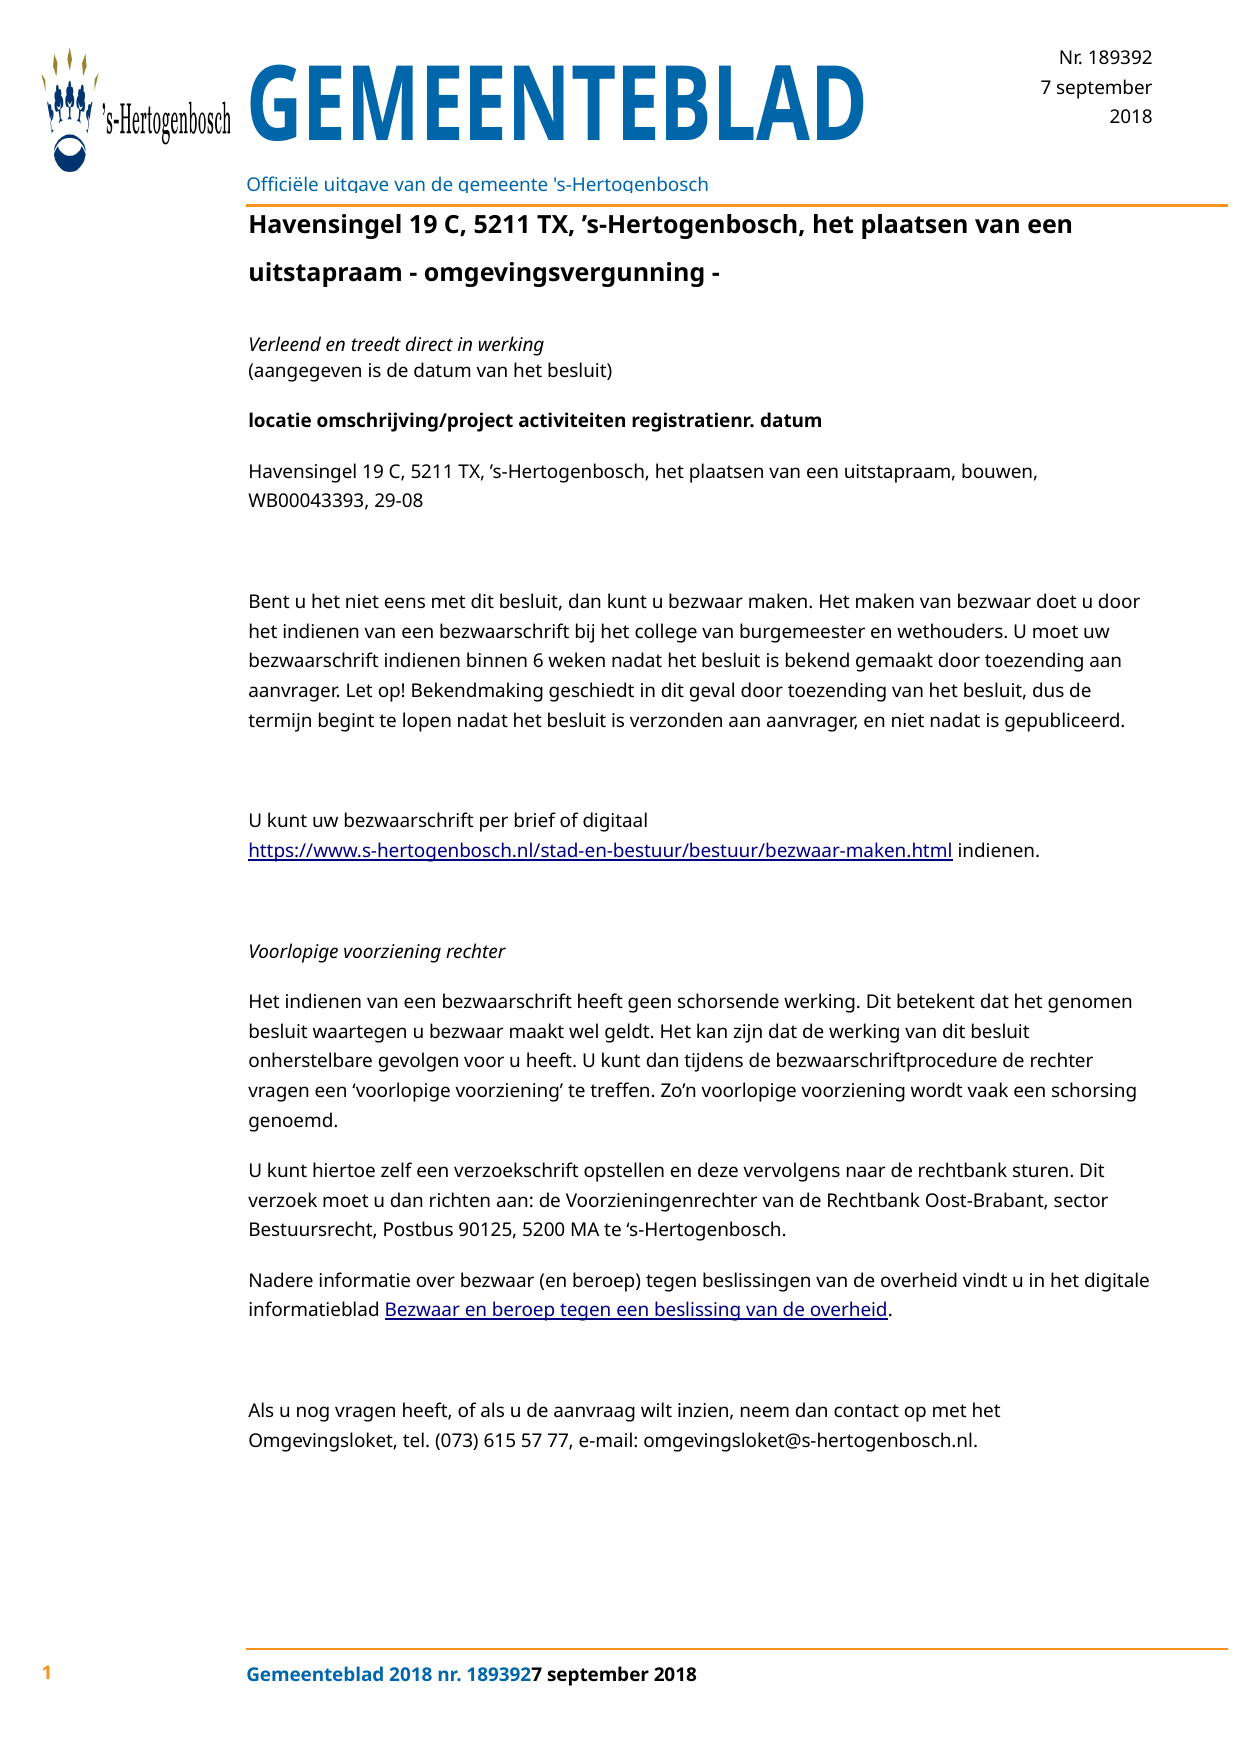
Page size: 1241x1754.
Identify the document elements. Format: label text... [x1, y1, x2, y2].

text Havensingel 19 C, 5211 TX, ’s-Hertogenbosch, het plaatsen van een uitstapraam, bouwen, WB00043393, 29-08 [248, 458, 1152, 513]
text Als u nog vragen heeft, of als u de aanvraag wilt inzien, neem dan contact op met het Omgevingsloket, tel. (073) 615 57 77, e-mail: omgevingsloket@s-hertogenbosch.nl. [248, 1397, 1152, 1452]
text (aangegeven is de datum van het besluit) [248, 357, 1152, 383]
text Verleend en treedt direct in werking [248, 331, 1152, 357]
text U kunt hiertoe zelf een verzoekschrift opstellen en deze vervolgens naar de rechtbank sturen. Dit verzoek moet u dan richten aan: de Voorzieningenrechter van de Rechtbank Oost-Brabant, sector Bestuursrecht, Postbus 90125, 5200 MA te ‘s-Hertogenbosch. [248, 1157, 1152, 1242]
text U kunt uw bezwaarschrift per brief of digitaal https://www.s-hertogenbosch.nl/stad-en-bestuur/bestuur/bezwaar-maken.html indienen. [248, 808, 1152, 863]
text Havensingel 19 C, 5211 TX, ’s-Hertogenbosch, het plaatsen van een uitstapraam - omgevingsvergunning - [248, 207, 1152, 288]
text locatie omschrijving/project activiteiten registratienr. datum [248, 408, 1152, 433]
text Voorlopige voorziening rechter [248, 938, 1152, 964]
picture [41, 47, 231, 172]
text Bent u het niet eens met dit besluit, dan kunt u bezwaar maken. Het maken van bezwaar doet u door het indienen van een bezwaarschrift bij het college van burgemeester en wethouders. U moet uw bezwaarschrift indienen binnen 6 weken nadat het besluit is bekend gemaakt door toezending aan aanvrager. Let op! Bekendmaking geschiedt in dit geval door toezending van het besluit, dus de termijn begint te lopen nadat het besluit is verzonden aan aanvrager, en niet nadat is gepubliceerd. [248, 588, 1152, 732]
text Nadere informatie over bezwaar (en beroep) tegen beslissingen van de overheid vindt u in het digitale informatieblad Bezwaar en beroep tegen een beslissing van de overheid. [248, 1267, 1152, 1322]
text Het indienen van een bezwaarschrift heeft geen schorsende werking. Dit betekent dat het genomen besluit waartegen u bezwaar maakt wel geldt. Het kan zijn dat de werking van dit besluit onherstelbare gevolgen voor u heeft. U kunt dan tijdens de bezwaarschriftprocedure de rechter vragen een ‘voorlopige voorziening’ te treffen. Zo’n voorlopige voorziening wordt vaak een schorsing genoemd. [248, 988, 1152, 1132]
